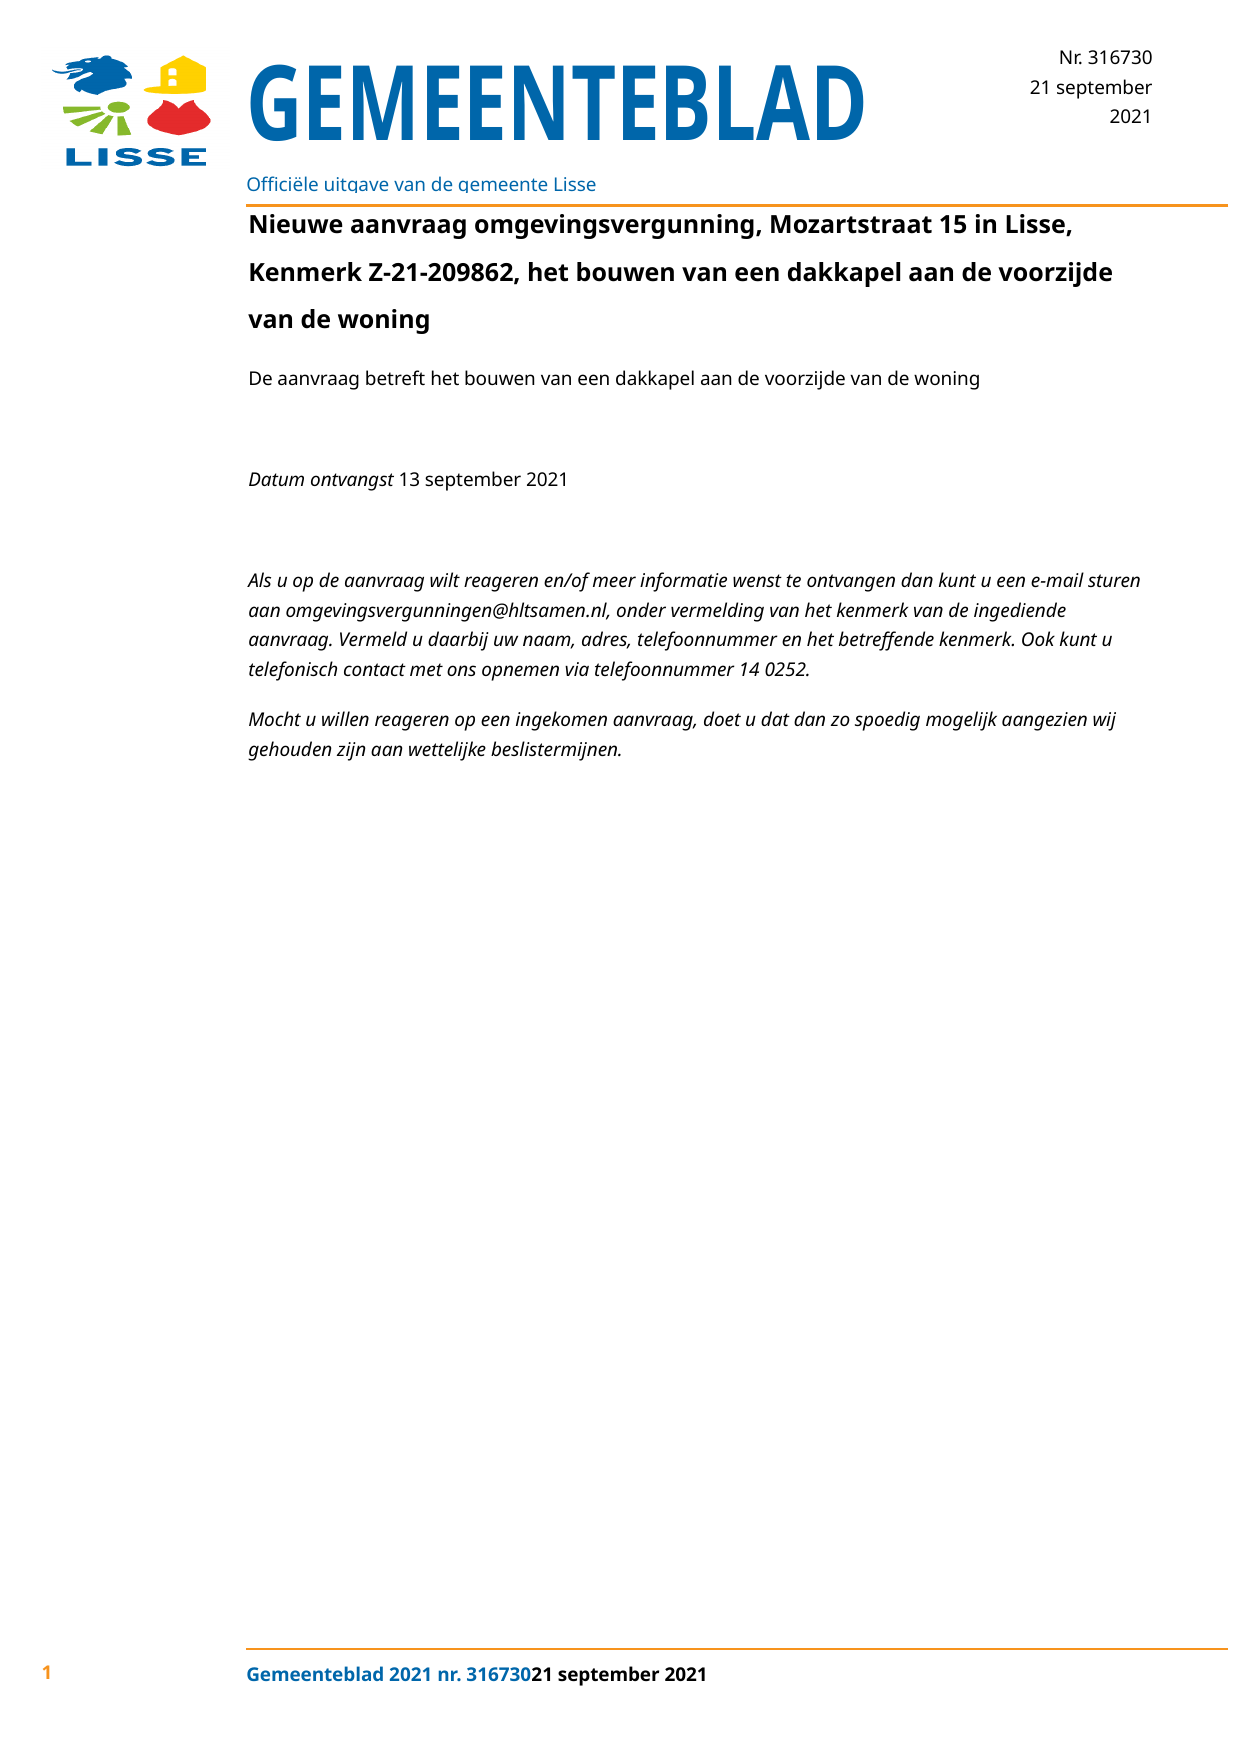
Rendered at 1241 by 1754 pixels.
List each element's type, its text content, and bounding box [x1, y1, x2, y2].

text Datum ontvangst 13 september 2021 [248, 466, 1152, 492]
text Nieuwe aanvraag omgevingsvergunning, Mozartstraat 15 in Lisse, Kenmerk Z-21-209862, het bouwen van een dakkapel aan de voorzijde van de woning [248, 207, 1152, 336]
text Als u op de aanvraag wilt reageren en/of meer informatie wenst te ontvangen dan kunt u een e-mail sturen aan omgevingsvergunningen@hltsamen.nl, onder vermelding van het kenmerk van de ingediende aanvraag. Vermeld u daarbij uw naam, adres, telefoonnummer en het betreffende kenmerk. Ook kunt u telefonisch contact met ons opnemen via telefoonnummer 14 0252. [248, 567, 1152, 682]
text Mocht u willen reageren op een ingekomen aanvraag, doet u dat dan zo spoedig mogelijk aangezien wij gehouden zijn aan wettelijke beslistermijnen. [248, 706, 1152, 762]
text De aanvraag betreft het bouwen van een dakkapel aan de voorzijde van de woning [248, 366, 1152, 391]
picture [41, 47, 231, 172]
